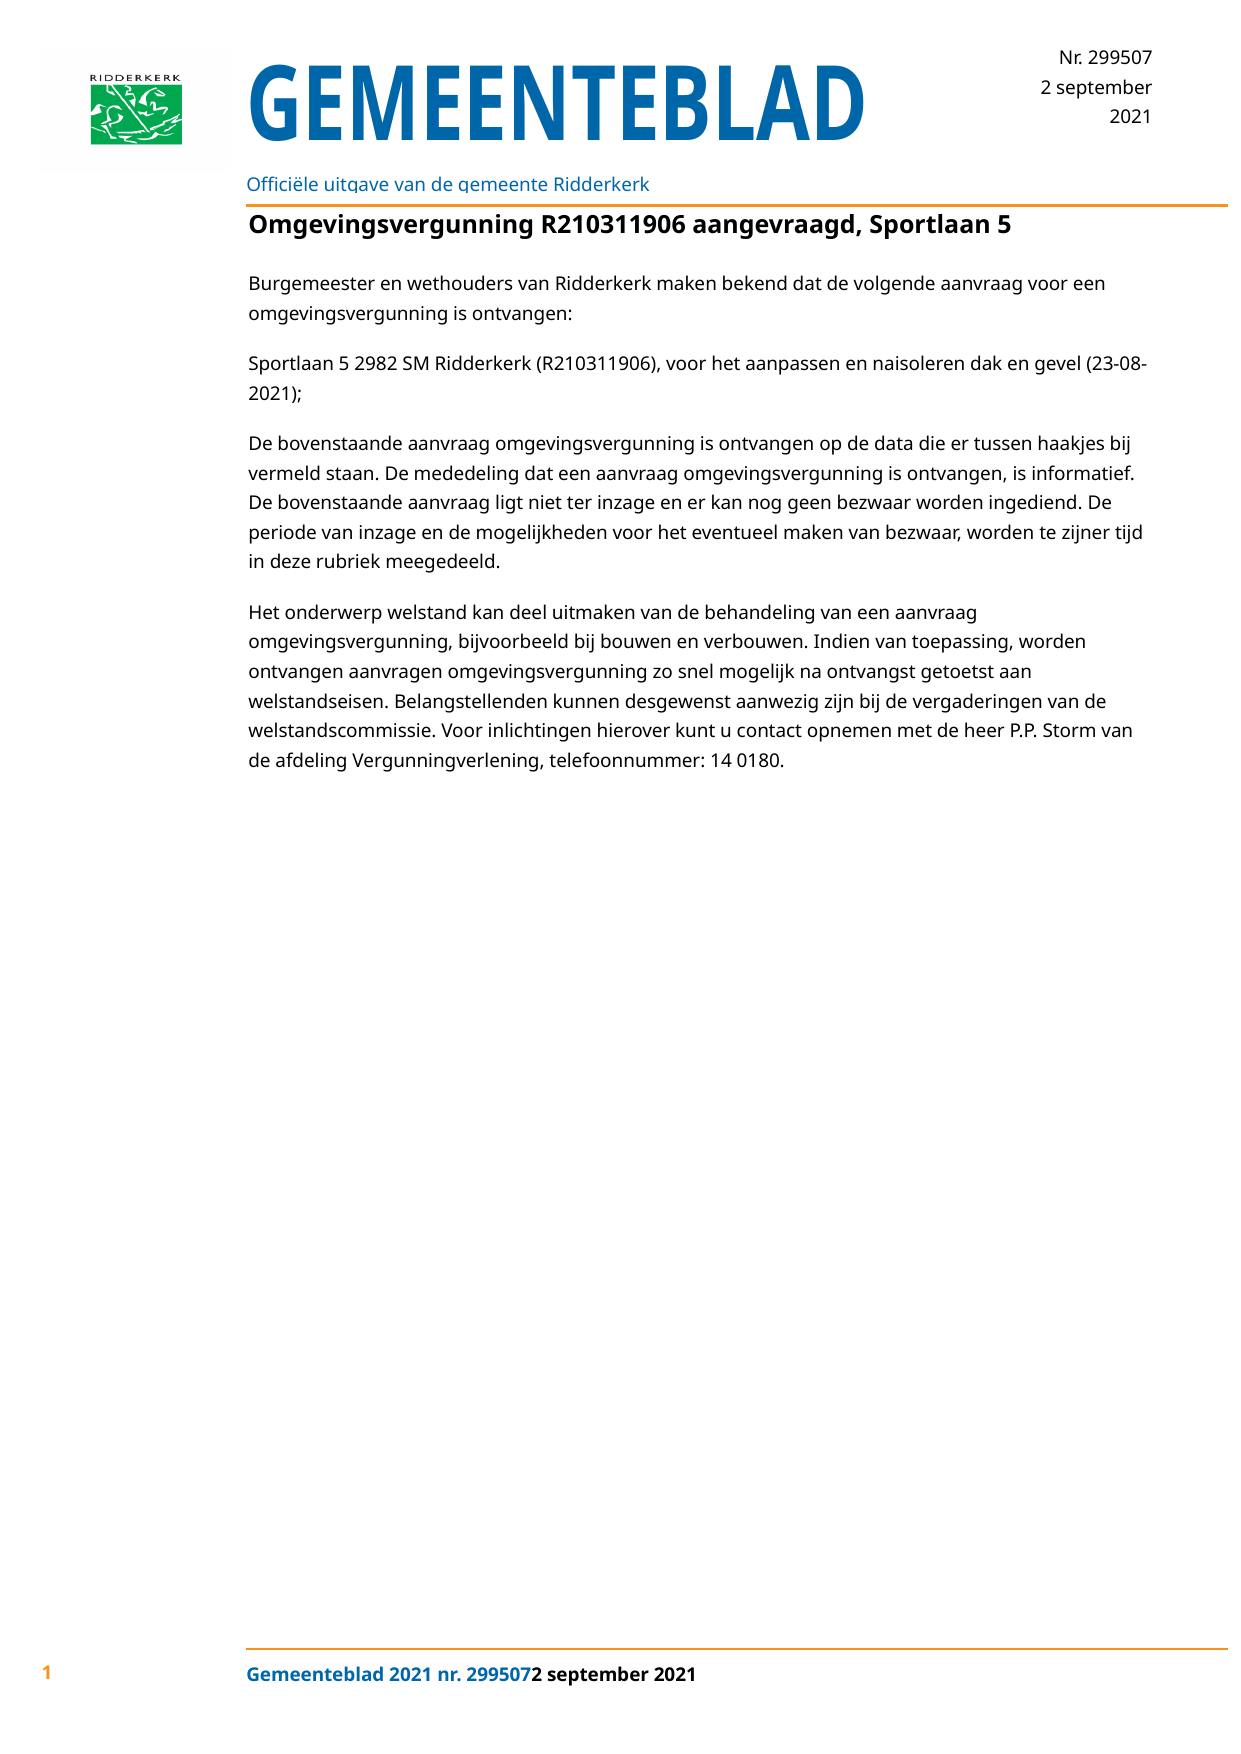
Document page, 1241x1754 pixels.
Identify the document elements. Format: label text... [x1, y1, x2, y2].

text Burgemeester en wethouders van Ridderkerk maken bekend dat de volgende aanvraag voor een omgevingsvergunning is ontvangen: [248, 270, 1152, 326]
text Omgevingsvergunning R210311906 aangevraagd, Sportlaan 5 [248, 207, 1152, 241]
text De bovenstaande aanvraag omgevingsvergunning is ontvangen op de data die er tussen haakjes bij vermeld staan. De mededeling dat een aanvraag omgevingsvergunning is ontvangen, is informatief. De bovenstaande aanvraag ligt niet ter inzage en er kan nog geen bezwaar worden ingediend. De periode van inzage en de mogelijkheden voor het eventueel maken van bezwaar, worden te zijner tijd in deze rubriek meegedeeld. [248, 430, 1152, 574]
text Het onderwerp welstand kan deel uitmaken van de behandeling van een aanvraag omgevingsvergunning, bijvoorbeeld bij bouwen en verbouwen. Indien van toepassing, worden ontvangen aanvragen omgevingsvergunning zo snel mogelijk na ontvangst getoetst aan welstandseisen. Belangstellenden kunnen desgewenst aanwezig zijn bij de vergaderingen van de welstandscommissie. Voor inlichtingen hierover kunt u contact opnemen met de heer P.P. Storm van de afdeling Vergunningverlening, telefoonnummer: 14 0180. [248, 599, 1152, 773]
text Sportlaan 5 2982 SM Ridderkerk (R210311906), voor het aanpassen en naisoleren dak en gevel (23-08-2021); [248, 350, 1152, 406]
picture [41, 47, 231, 172]
